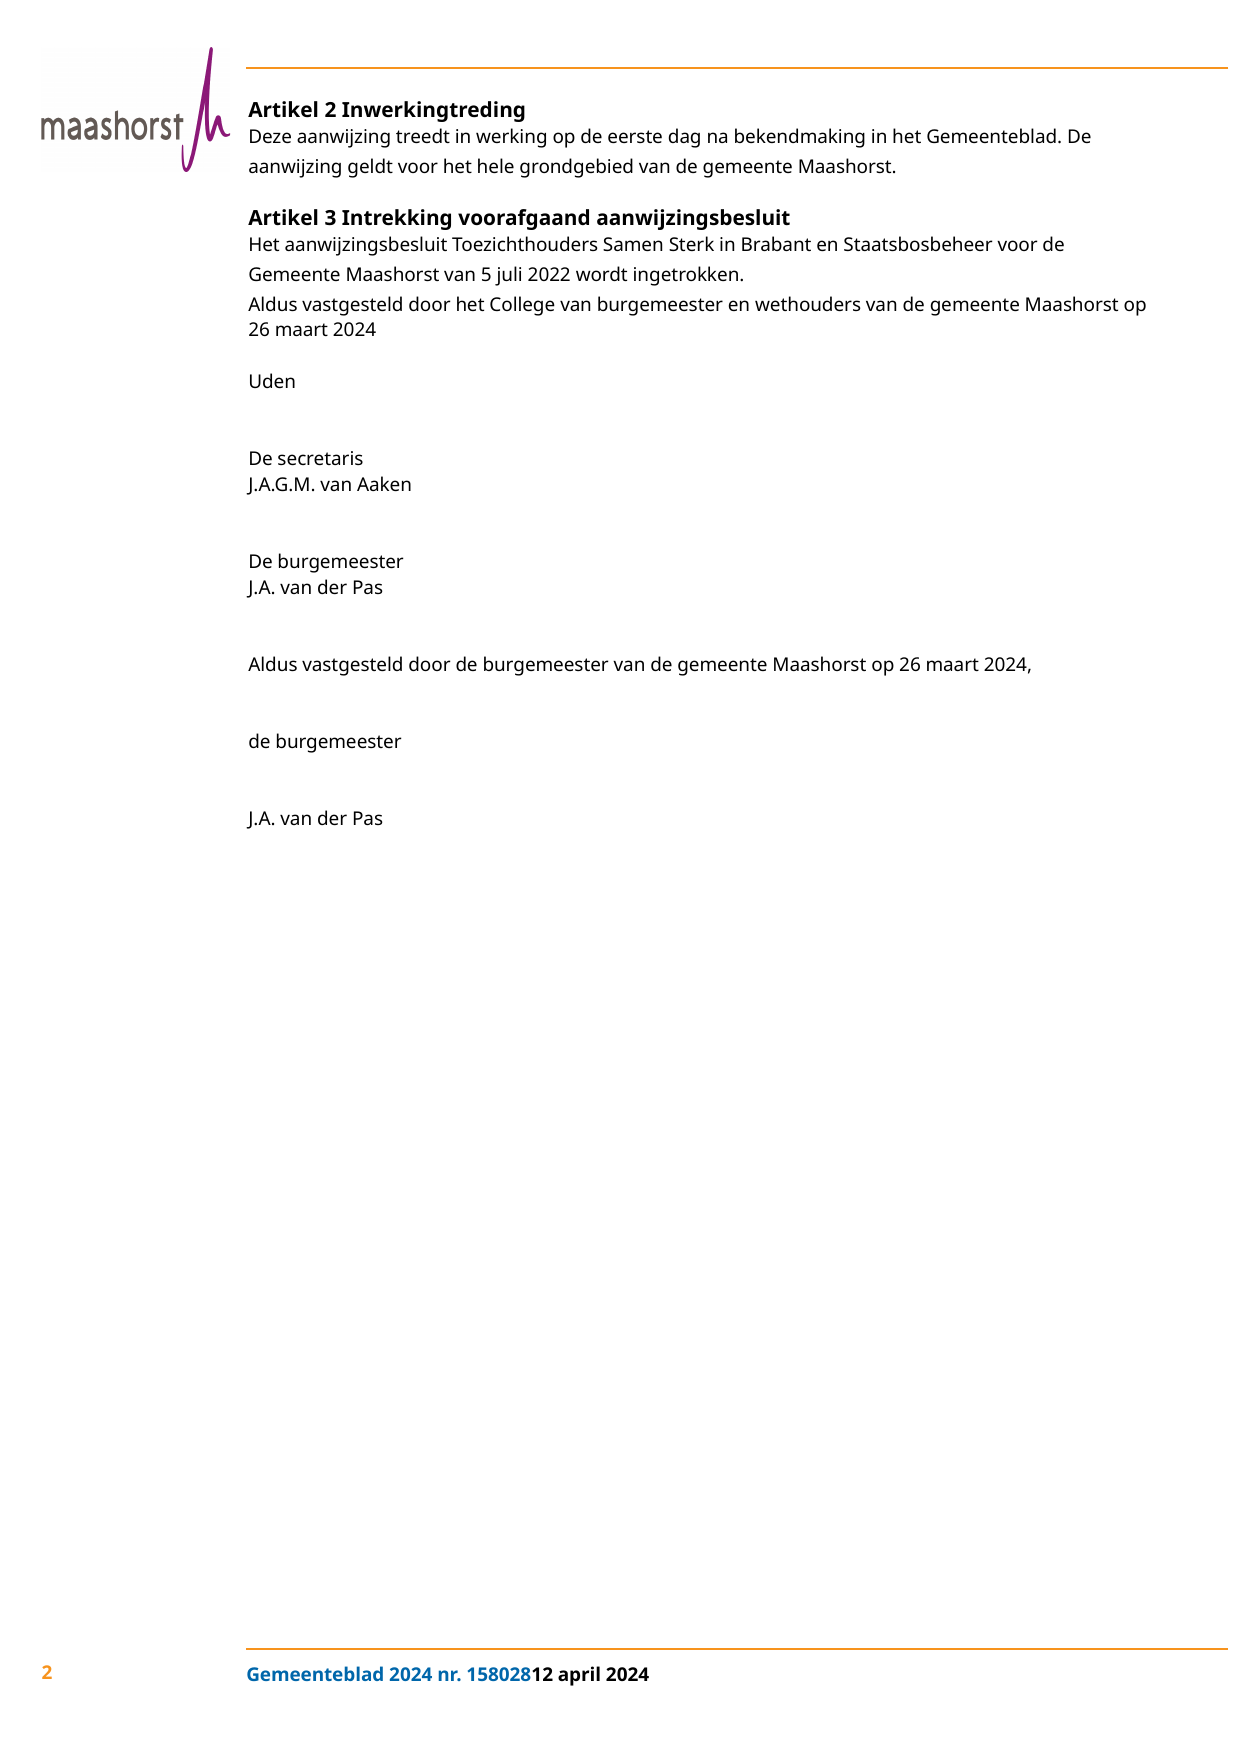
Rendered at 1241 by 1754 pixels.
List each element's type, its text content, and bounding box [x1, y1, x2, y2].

text Het aanwijzingsbesluit Toezichthouders Samen Sterk in Brabant en Staatsbosbeheer voor de Gemeente Maashorst van 5 juli 2022 wordt ingetrokken. [248, 232, 1152, 287]
text Aldus vastgesteld door het College van burgemeester en wethouders van de gemeente Maashorst op 26 maart 2024 [248, 291, 1152, 342]
text J.A. van der Pas [248, 574, 1152, 599]
text De secretaris [248, 445, 1152, 471]
text Artikel 3 Intrekking voorafgaand aanwijzingsbesluit [248, 203, 1152, 232]
text Deze aanwijzing treedt in werking op de eerste dag na bekendmaking in het Gemeenteblad. De aanwijzing geldt voor het hele grondgebied van de gemeente Maashorst. [248, 123, 1152, 178]
text Uden [248, 368, 1152, 394]
picture [41, 47, 231, 172]
text J.A.G.M. van Aaken [248, 471, 1152, 497]
text De burgemeester [248, 548, 1152, 574]
text Artikel 2 Inwerkingtreding [248, 95, 1152, 123]
text Aldus vastgesteld door de burgemeester van de gemeente Maashorst op 26 maart 2024, [248, 651, 1152, 677]
text J.A. van der Pas [248, 805, 1152, 831]
text de burgemeester [248, 728, 1152, 754]
